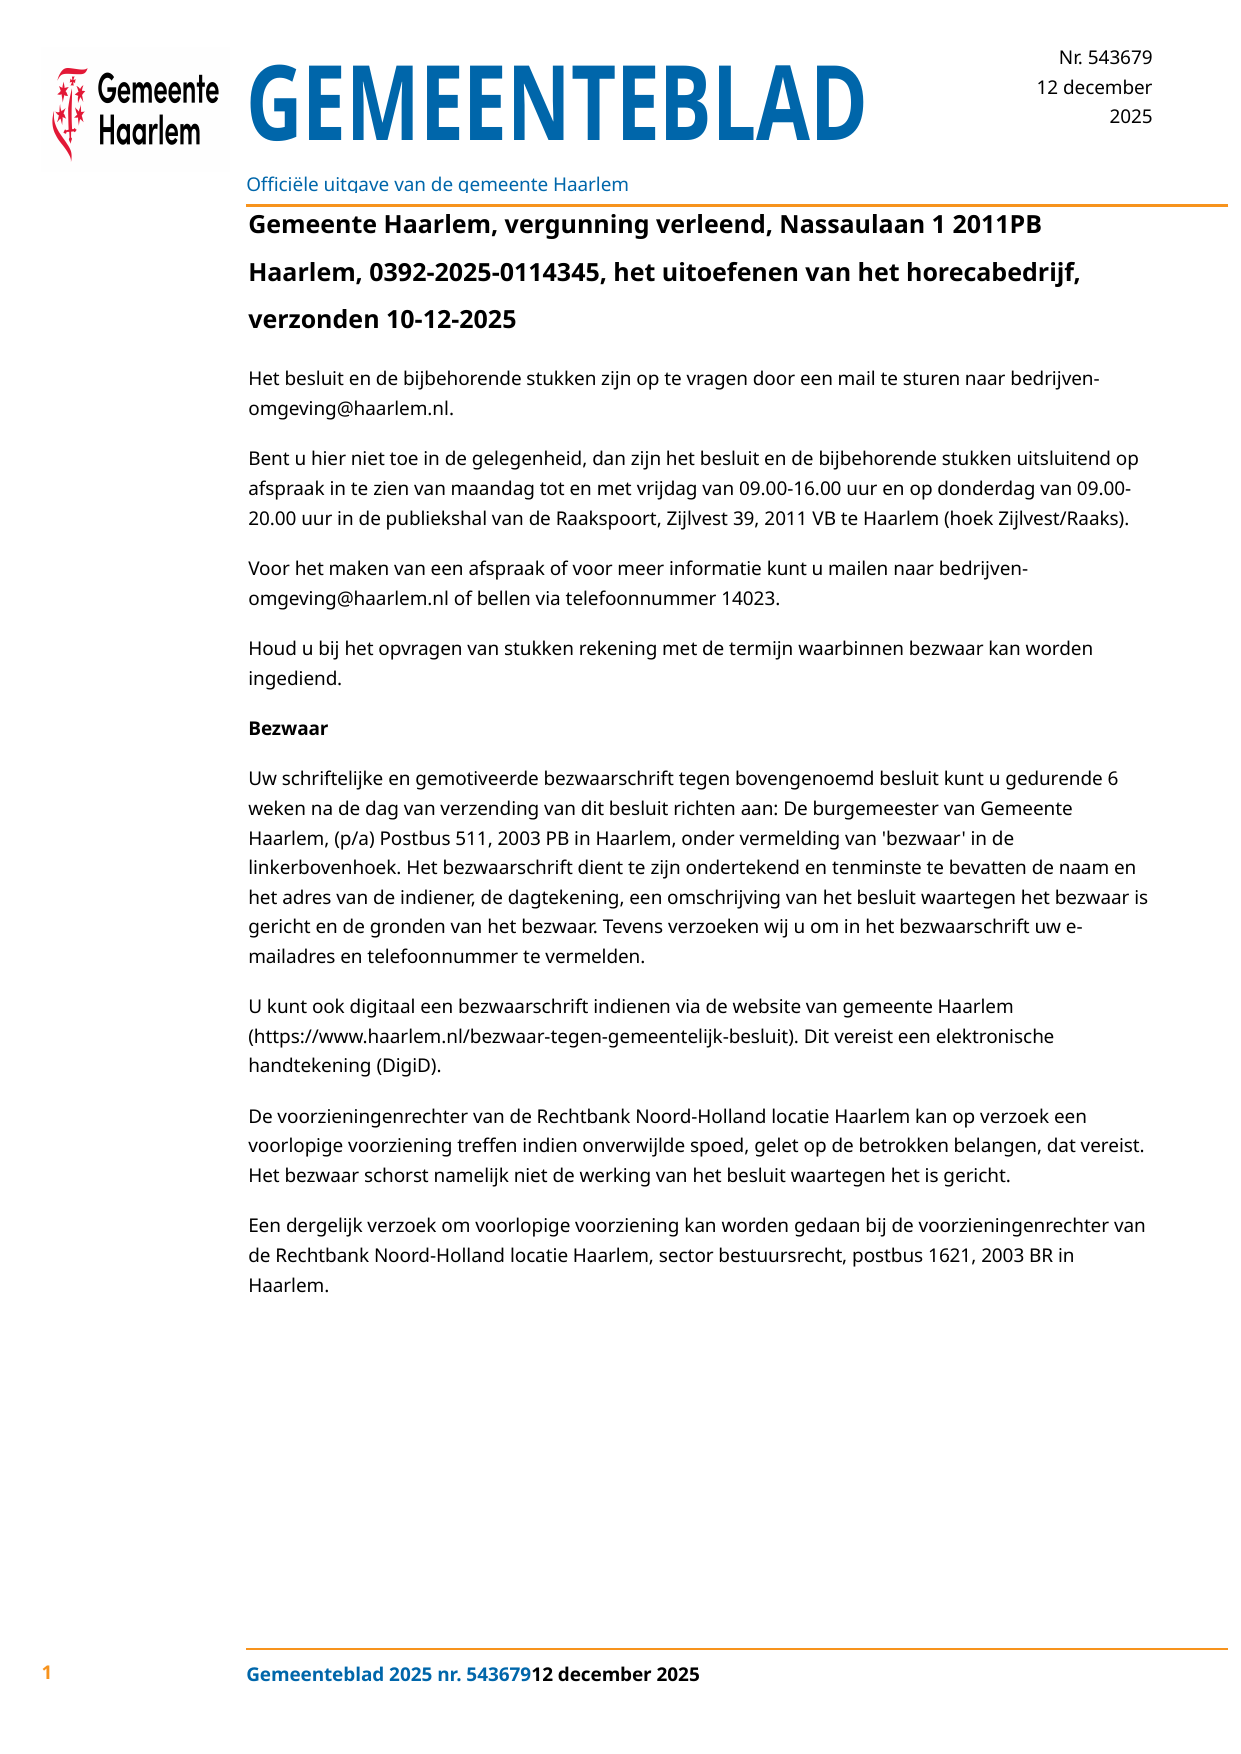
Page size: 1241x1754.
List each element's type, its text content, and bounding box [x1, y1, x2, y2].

text Het besluit en de bijbehorende stukken zijn op te vragen door een mail te sturen naar bedrijven-omgeving@haarlem.nl. [248, 366, 1152, 421]
text Bent u hier niet toe in de gelegenheid, dan zijn het besluit en de bijbehorende stukken uitsluitend op afspraak in te zien van maandag tot en met vrijdag van 09.00-16.00 uur en op donderdag van 09.00-20.00 uur in de publiekshal van de Raakspoort, Zijlvest 39, 2011 VB te Haarlem (hoek Zijlvest/Raaks). [248, 446, 1152, 530]
text Een dergelijk verzoek om voorlopige voorziening kan worden gedaan bij de voorzieningenrechter van de Rechtbank Noord-Holland locatie Haarlem, sector bestuursrecht, postbus 1621, 2003 BR in Haarlem. [248, 1213, 1152, 1297]
text Houd u bij het opvragen van stukken rekening met de termijn waarbinnen bezwaar kan worden ingediend. [248, 635, 1152, 690]
text De voorzieningenrechter van de Rechtbank Noord-Holland locatie Haarlem kan op verzoek een voorlopige voorziening treffen indien onverwijlde spoed, gelet op de betrokken belangen, dat vereist. Het bezwaar schorst namelijk niet de werking van het besluit waartegen het is gericht. [248, 1103, 1152, 1188]
text Gemeente Haarlem, vergunning verleend, Nassaulaan 1 2011PB Haarlem, 0392-2025-0114345, het uitoefenen van het horecabedrijf, verzonden 10-12-2025 [248, 207, 1152, 336]
text U kunt ook digitaal een bezwaarschrift indienen via de website van gemeente Haarlem (https://www.haarlem.nl/bezwaar-tegen-gemeentelijk-besluit). Dit vereist een elektronische handtekening (DigiD). [248, 993, 1152, 1078]
text Uw schriftelijke en gemotiveerde bezwaarschrift tegen bovengenoemd besluit kunt u gedurende 6 weken na de dag van verzending van dit besluit richten aan: De burgemeester van Gemeente Haarlem, (p/a) Postbus 511, 2003 PB in Haarlem, onder vermelding van 'bezwaar' in de linkerbovenhoek. Het bezwaarschrift dient te zijn ondertekend en tenminste te bevatten de naam en het adres van de indiener, de dagtekening, een omschrijving van het besluit waartegen het bezwaar is gericht en de gronden van het bezwaar. Tevens verzoeken wij u om in het bezwaarschrift uw e-mailadres en telefoonnummer te vermelden. [248, 766, 1152, 969]
text Bezwaar [248, 715, 1152, 741]
text Voor het maken van een afspraak of voor meer informatie kunt u mailen naar bedrijven-omgeving@haarlem.nl of bellen via telefoonnummer 14023. [248, 555, 1152, 610]
picture [41, 47, 231, 172]
